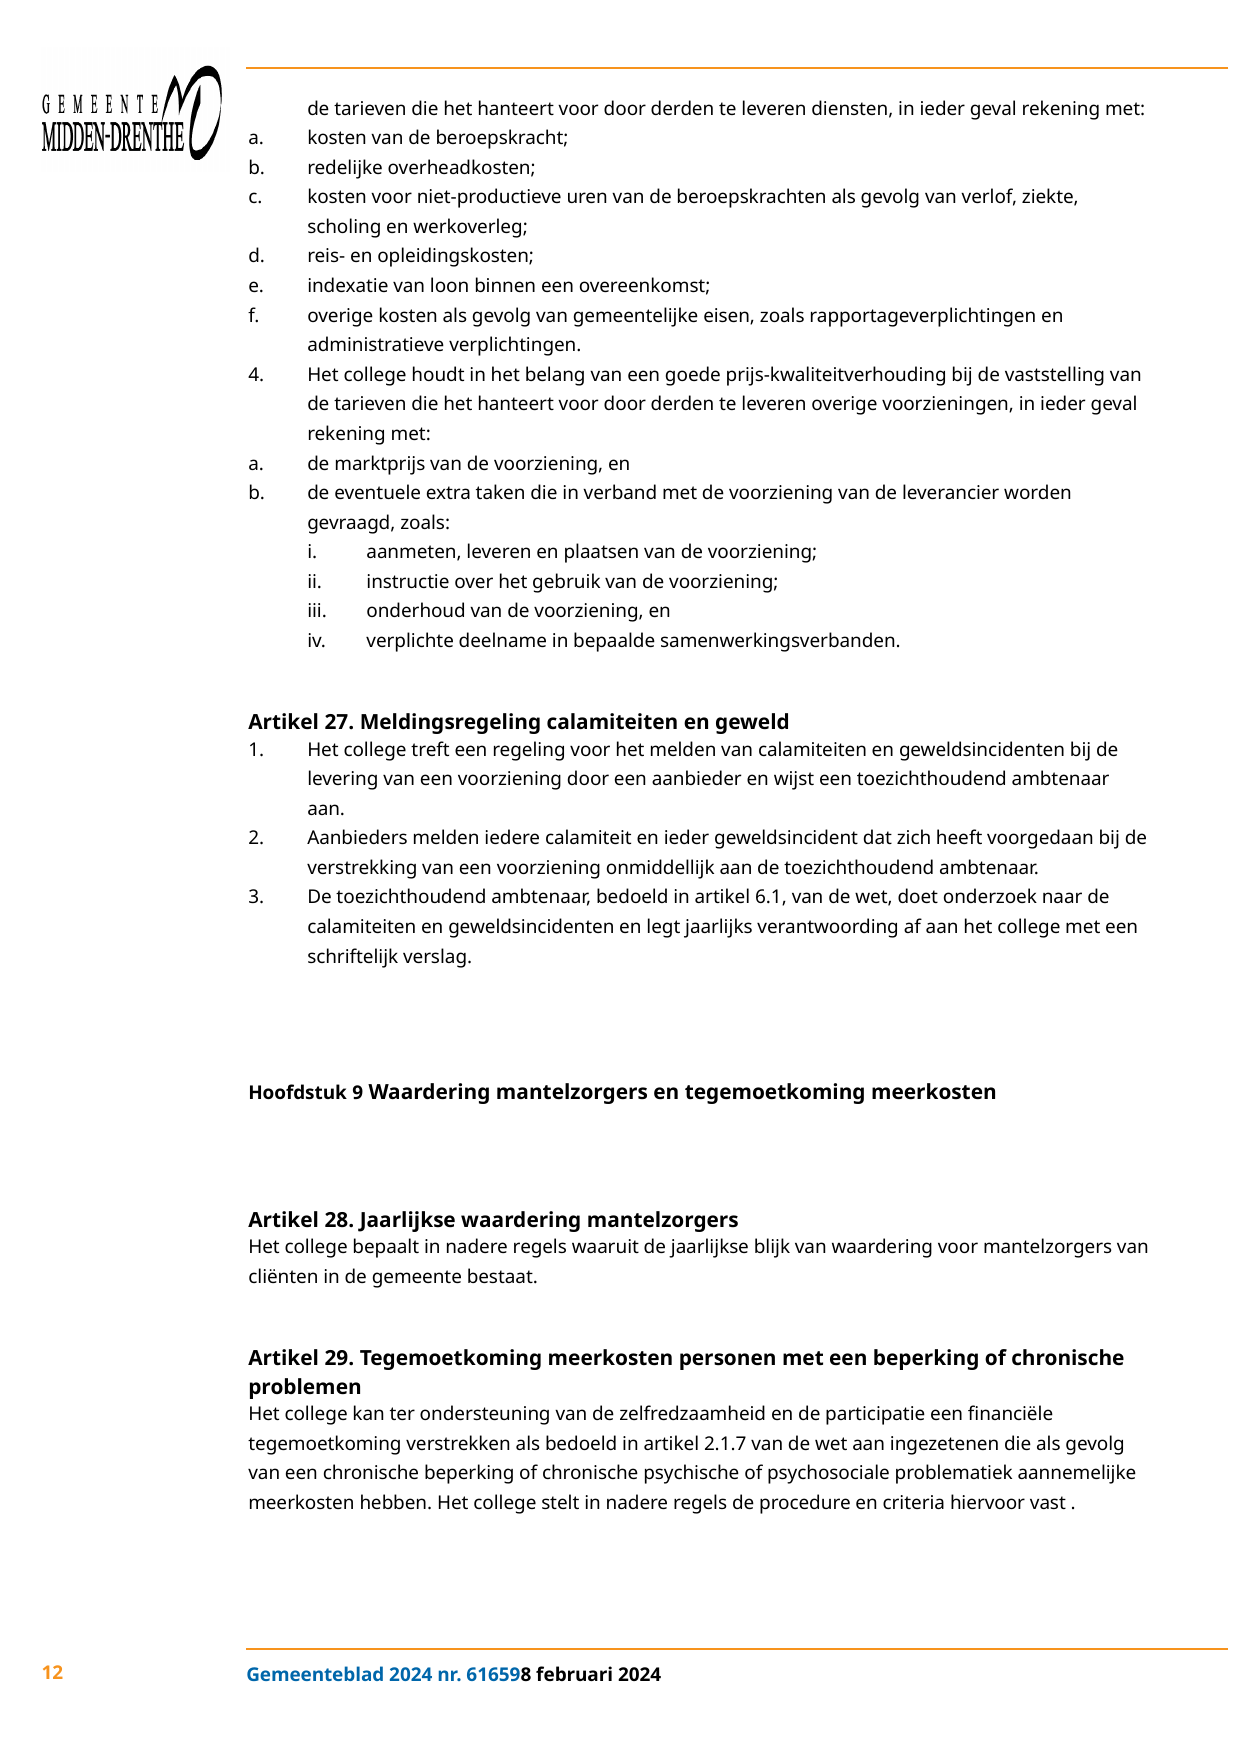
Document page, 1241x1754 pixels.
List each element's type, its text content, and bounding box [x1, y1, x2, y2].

list aanmeten, leveren en plaatsen van de voorziening; [307, 538, 1152, 564]
text Hoofdstuk 9 Waardering mantelzorgers en tegemoetkoming meerkosten [248, 1077, 1152, 1106]
list Het college treft een regeling voor het melden van calamiteiten en geweldsincidenten bij de levering van een voorziening door een aanbieder en wijst een toezichthoudend ambtenaar aan. [248, 736, 1152, 821]
text Artikel 28. Jaarlijkse waardering mantelzorgers [248, 1205, 1152, 1234]
text Het college bepaalt in nadere regels waaruit de jaarlijkse blijk van waardering voor mantelzorgers van cliënten in de gemeente bestaat. [248, 1234, 1152, 1289]
list kosten voor niet-productieve uren van de beroepskrachten als gevolg van verlof, ziekte, scholing en werkoverleg; [248, 183, 1152, 239]
list redelijke overheadkosten; [248, 154, 1152, 180]
list de tarieven die het hanteert voor door derden te leveren diensten, in ieder geval rekening met: [248, 95, 1152, 121]
list instructie over het gebruik van de voorziening; [307, 568, 1152, 594]
list de marktprijs van de voorziening, en [248, 450, 1152, 476]
list indexatie van loon binnen een overeenkomst; [248, 272, 1152, 298]
text Artikel 27. Meldingsregeling calamiteiten en geweld [248, 707, 1152, 736]
list verplichte deelname in bepaalde samenwerkingsverbanden. [307, 627, 1152, 653]
list Aanbieders melden iedere calamiteit en ieder geweldsincident dat zich heeft voorgedaan bij de verstrekking van een voorziening onmiddellijk aan de toezichthoudend ambtenaar. [248, 824, 1152, 880]
text Artikel 29. Tegemoetkoming meerkosten personen met een beperking of chronische problemen [248, 1343, 1152, 1400]
picture [41, 47, 231, 172]
text Het college kan ter ondersteuning van de zelfredzaamheid en de participatie een financiële tegemoetkoming verstrekken als bedoeld in artikel 2.1.7 van de wet aan ingezetenen die als gevolg van een chronische beperking of chronische psychische of psychosociale problematiek aannemelijke meerkosten hebben. Het college stelt in nadere regels de procedure en criteria hiervoor vast . [248, 1400, 1152, 1515]
list Het college houdt in het belang van een goede prijs-kwaliteitverhouding bij de vaststelling van de tarieven die het hanteert voor door derden te leveren overige voorzieningen, in ieder geval rekening met: [248, 361, 1152, 446]
list de eventuele extra taken die in verband met de voorziening van de leverancier worden gevraagd, zoals: [248, 479, 1152, 535]
list overige kosten als gevolg van gemeentelijke eisen, zoals rapportageverplichtingen en administratieve verplichtingen. [248, 302, 1152, 357]
list De toezichthoudend ambtenaar, bedoeld in artikel 6.1, van de wet, doet onderzoek naar de calamiteiten en geweldsincidenten en legt jaarlijks verantwoording af aan het college met een schriftelijk verslag. [248, 884, 1152, 968]
list kosten van de beroepskracht; [248, 124, 1152, 150]
list reis- en opleidingskosten; [248, 243, 1152, 268]
list onderhoud van de voorziening, en [307, 598, 1152, 623]
